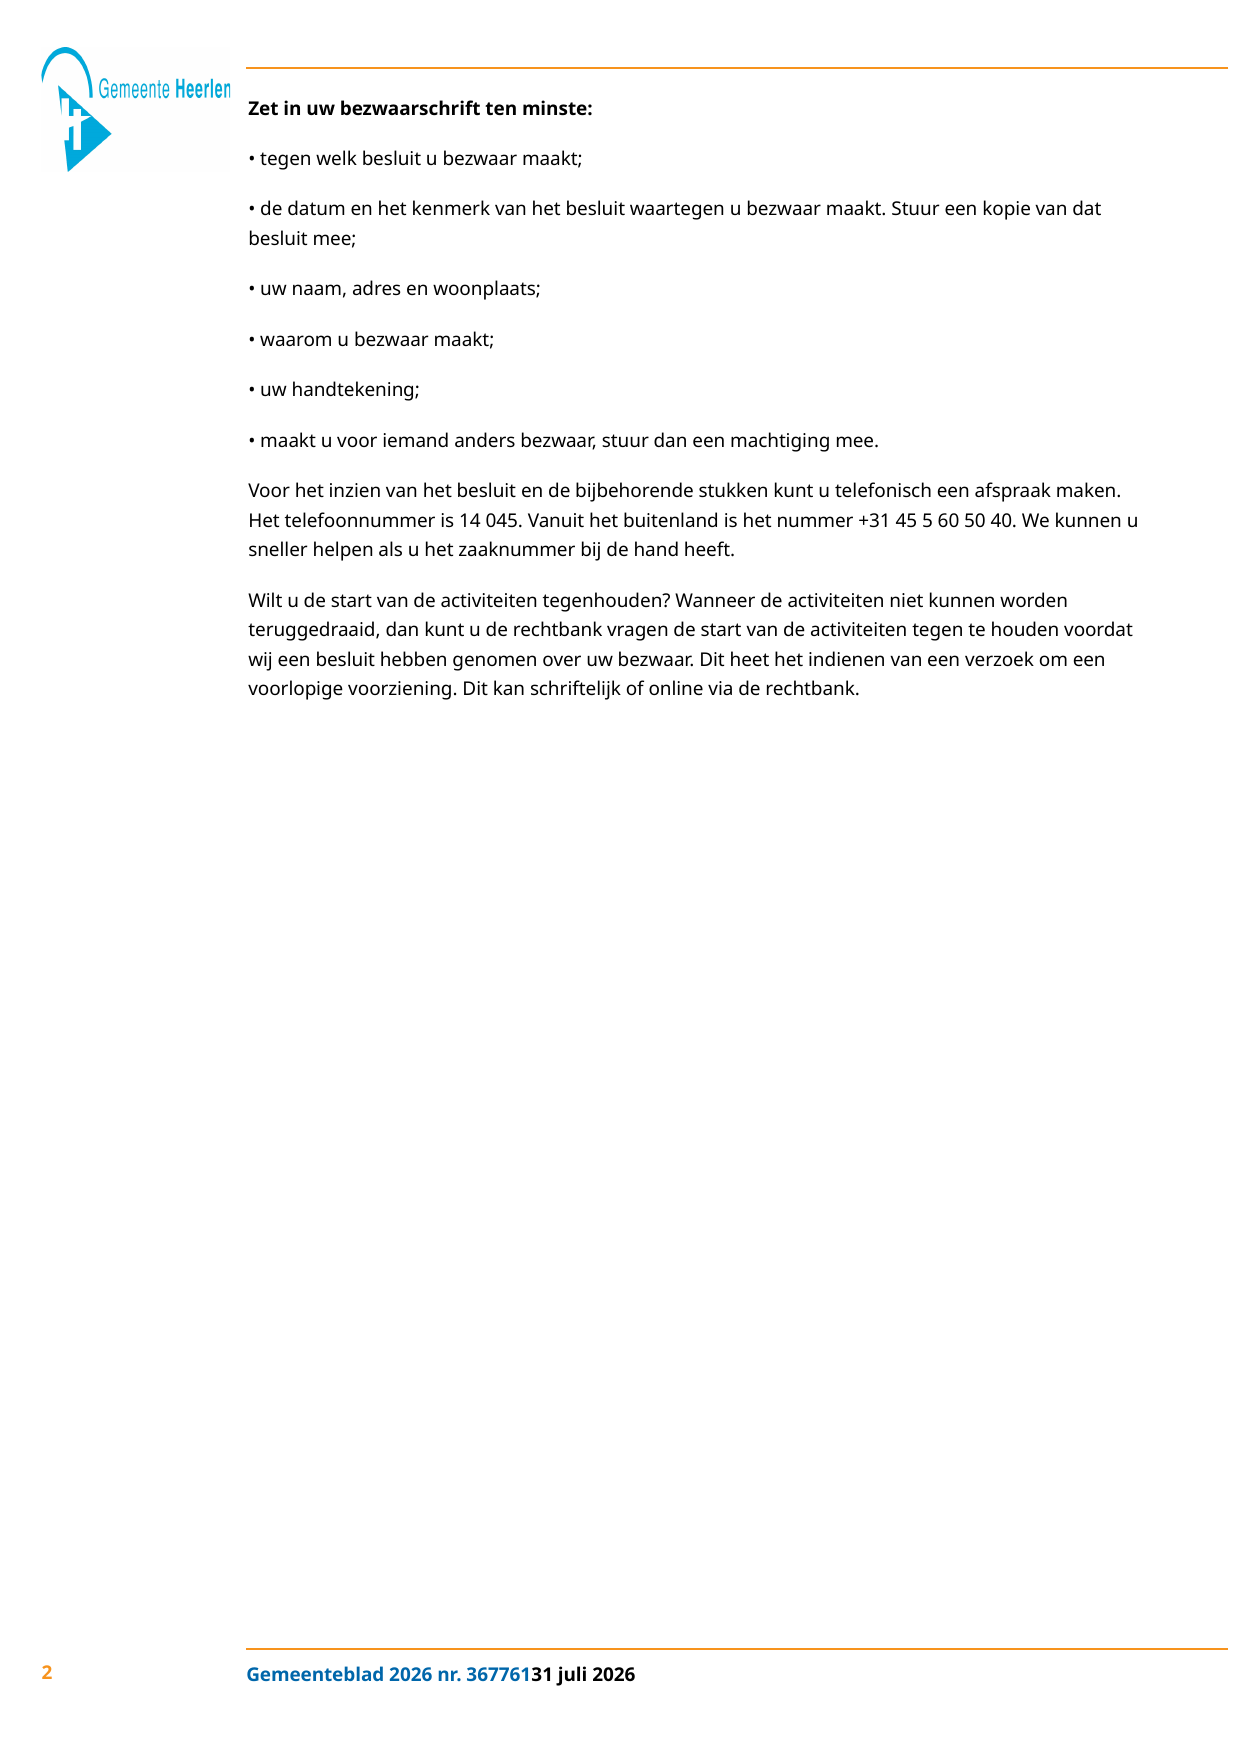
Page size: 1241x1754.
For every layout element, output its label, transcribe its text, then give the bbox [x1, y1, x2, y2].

text • uw handtekening; [248, 376, 1152, 402]
text • de datum en het kenmerk van het besluit waartegen u bezwaar maakt. Stuur een kopie van dat besluit mee; [248, 196, 1152, 251]
text Zet in uw bezwaarschrift ten minste: [248, 95, 1152, 121]
text • waarom u bezwaar maakt; [248, 326, 1152, 352]
picture [41, 47, 59, 70]
text • uw naam, adres en woonplaats; [248, 276, 1152, 301]
text Wilt u de start van de activiteiten tegenhouden? Wanneer de activiteiten niet kunnen worden teruggedraaid, dan kunt u de rechtbank vragen de start van de activiteiten tegen te houden voordat wij een besluit hebben genomen over uw bezwaar. Dit heet het indienen van een verzoek om een voorlopige voorziening. Dit kan schriftelijk of online via de rechtbank. [248, 587, 1152, 701]
picture [41, 47, 231, 172]
text Voor het inzien van het besluit en de bijbehorende stukken kunt u telefonisch een afspraak maken. Het telefoonnummer is 14 045. Vanuit het buitenland is het nummer +31 45 5 60 50 40. We kunnen u sneller helpen als u het zaaknummer bij de hand heeft. [248, 477, 1152, 562]
text • maakt u voor iemand anders bezwaar, stuur dan een machtiging mee. [248, 427, 1152, 453]
text • tegen welk besluit u bezwaar maakt; [248, 145, 1152, 171]
